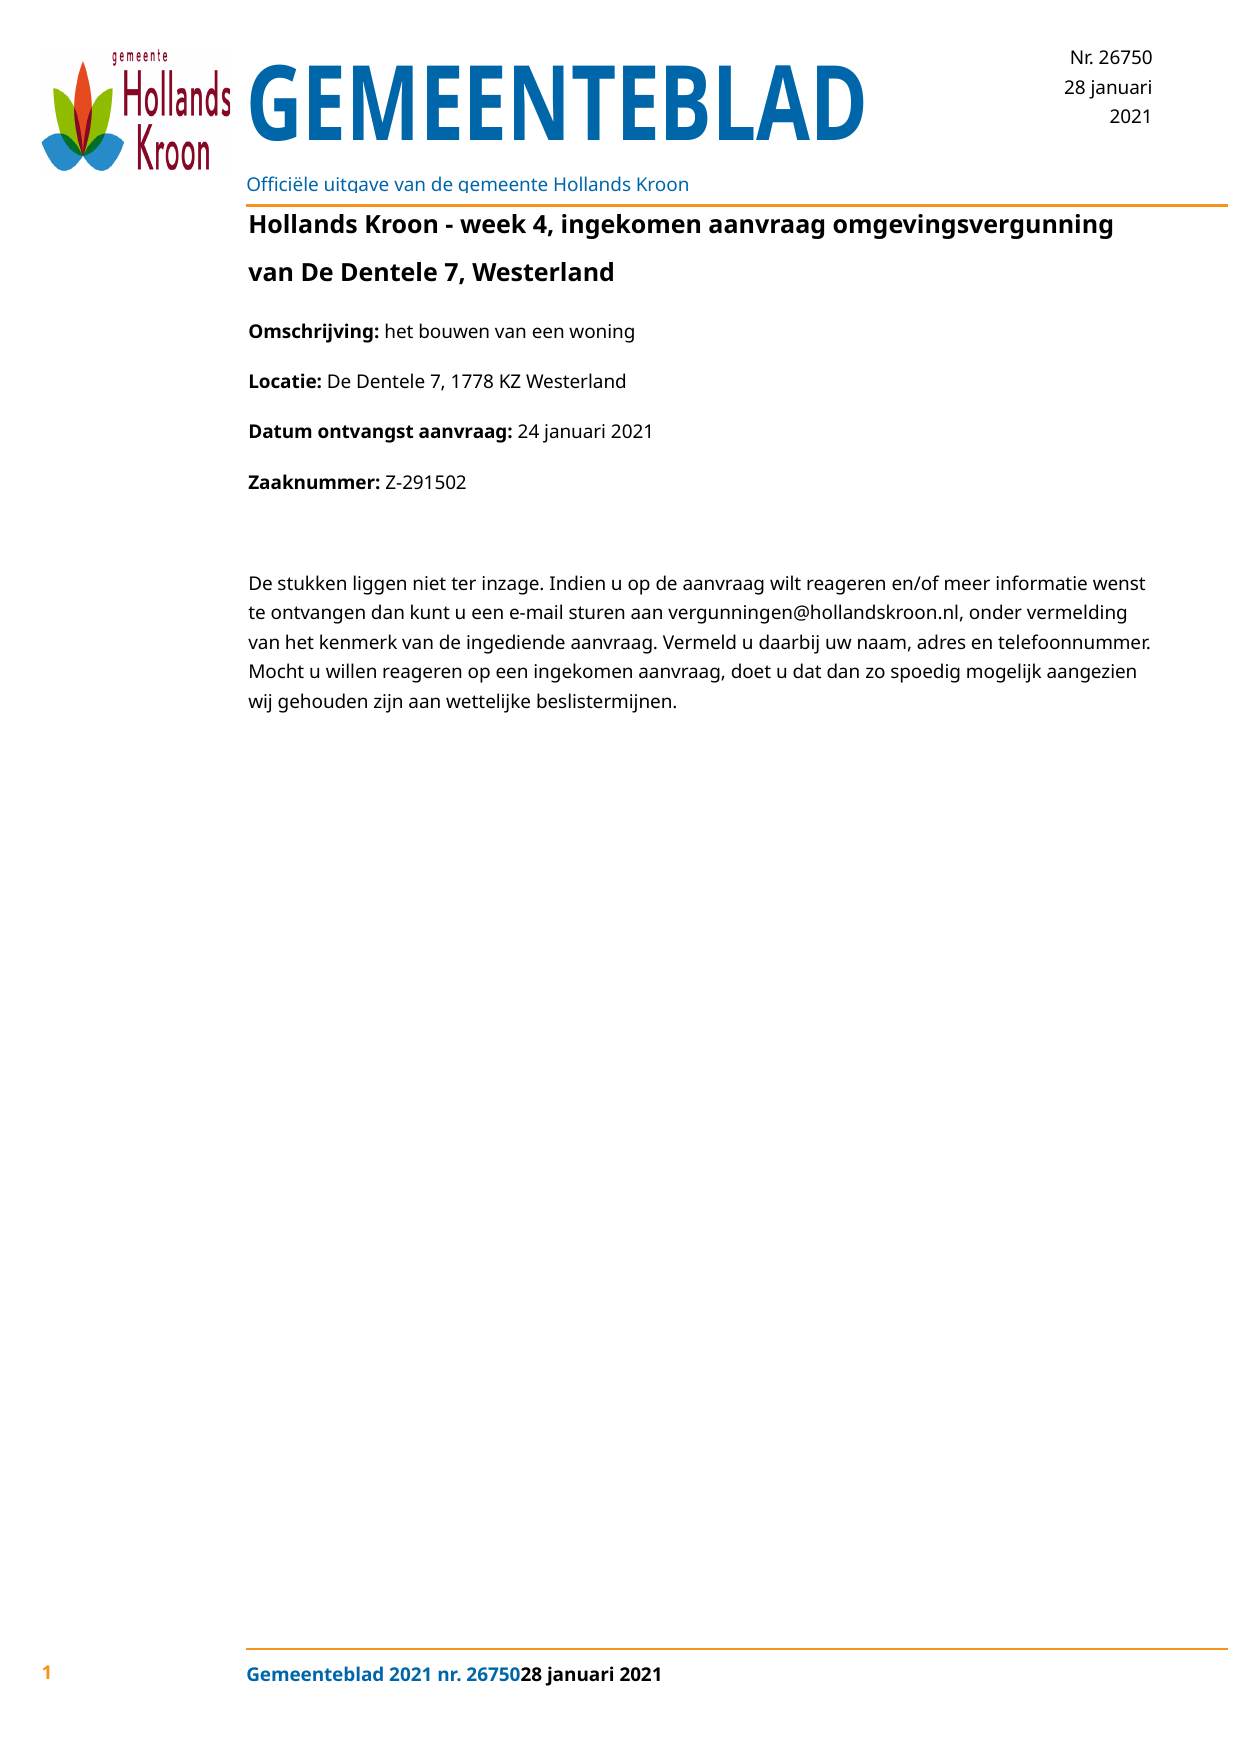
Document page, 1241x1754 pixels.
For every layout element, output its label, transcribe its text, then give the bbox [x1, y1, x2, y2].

text Hollands Kroon - week 4, ingekomen aanvraag omgevingsvergunning van De Dentele 7, Westerland [248, 207, 1152, 288]
text De stukken liggen niet ter inzage. Indien u op de aanvraag wilt reageren en/of meer informatie wenst te ontvangen dan kunt u een e-mail sturen aan vergunningen@hollandskroon.nl, onder vermelding van het kenmerk van de ingediende aanvraag. Vermeld u daarbij uw naam, adres en telefoonnummer. Mocht u willen reageren op een ingekomen aanvraag, doet u dat dan zo spoedig mogelijk aangezien wij gehouden zijn aan wettelijke beslistermijnen. [248, 570, 1152, 714]
picture [41, 47, 231, 172]
text Zaaknummer: Z-291502 [248, 469, 1152, 495]
text Locatie: De Dentele 7, 1778 KZ Westerland [248, 368, 1152, 394]
text Omschrijving: het bouwen van een woning [248, 318, 1152, 344]
text Datum ontvangst aanvraag: 24 januari 2021 [248, 419, 1152, 444]
